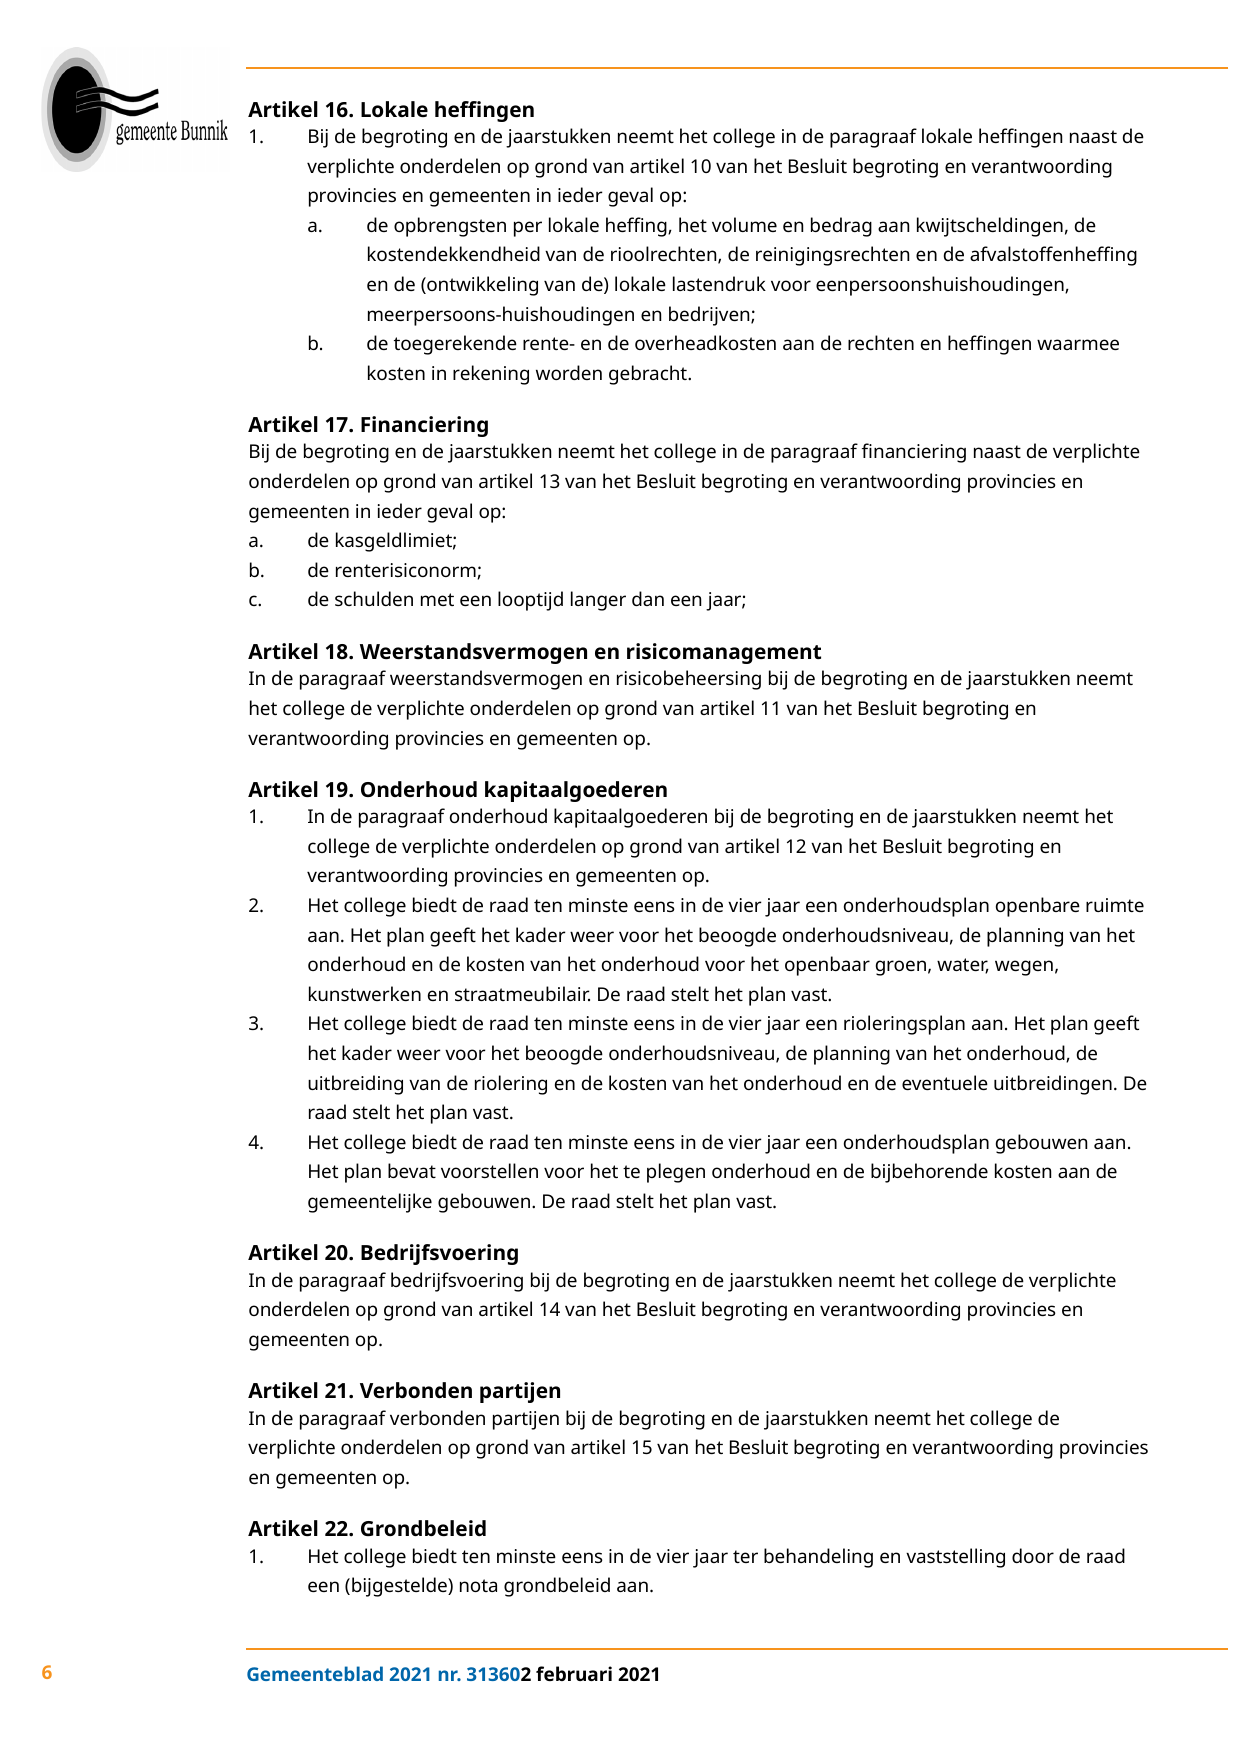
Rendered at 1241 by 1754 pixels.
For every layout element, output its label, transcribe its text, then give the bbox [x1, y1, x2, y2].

list In de paragraaf onderhoud kapitaalgoederen bij de begroting en de jaarstukken neemt het college de verplichte onderdelen op grond van artikel 12 van het Besluit begroting en verantwoording provincies en gemeenten op. [248, 803, 1152, 888]
picture [41, 47, 231, 172]
list Het college biedt de raad ten minste eens in de vier jaar een onderhoudsplan openbare ruimte aan. Het plan geeft het kader weer voor het beoogde onderhoudsniveau, de planning van het onderhoud en de kosten van het onderhoud voor het openbaar groen, water, wegen, kunstwerken en straatmeubilair. De raad stelt het plan vast. [248, 892, 1152, 1007]
text Artikel 19. Onderhoud kapitaalgoederen [248, 775, 1152, 803]
text In de paragraaf weerstandsvermogen en risicobeheersing bij de begroting en de jaarstukken neemt het college de verplichte onderdelen op grond van artikel 11 van het Besluit begroting en verantwoording provincies en gemeenten op. [248, 666, 1152, 750]
text Artikel 18. Weerstandsvermogen en risicomanagement [248, 637, 1152, 666]
list Bij de begroting en de jaarstukken neemt het college in de paragraaf lokale heffingen naast de verplichte onderdelen op grond van artikel 10 van het Besluit begroting en verantwoording provincies en gemeenten in ieder geval op: [248, 123, 1152, 208]
list de opbrengsten per lokale heffing, het volume en bedrag aan kwijtscheldingen, de kostendekkendheid van de rioolrechten, de reinigingsrechten en de afvalstoffenheffing en de (ontwikkeling van de) lokale lastendruk voor eenpersoonshuishoudingen, meerpersoons-huishoudingen en bedrijven; [307, 212, 1152, 326]
text Bij de begroting en de jaarstukken neemt het college in de paragraaf financiering naast de verplichte onderdelen op grond van artikel 13 van het Besluit begroting en verantwoording provincies en gemeenten in ieder geval op: [248, 439, 1152, 524]
text Artikel 17. Financiering [248, 410, 1152, 439]
text In de paragraaf verbonden partijen bij de begroting en de jaarstukken neemt het college de verplichte onderdelen op grond van artikel 15 van het Besluit begroting en verantwoording provincies en gemeenten op. [248, 1405, 1152, 1490]
list de renterisiconorm; [248, 557, 1152, 583]
text Artikel 16. Lokale heffingen [248, 95, 1152, 123]
list de toegerekende rente- en de overheadkosten aan de rechten en heffingen waarmee kosten in rekening worden gebracht. [307, 330, 1152, 386]
list de schulden met een looptijd langer dan een jaar; [248, 587, 1152, 612]
list de kasgeldlimiet; [248, 527, 1152, 553]
text Artikel 22. Grondbeleid [248, 1514, 1152, 1543]
list Het college biedt ten minste eens in de vier jaar ter behandeling en vaststelling door de raad een (bijgestelde) nota grondbeleid aan. [248, 1543, 1152, 1598]
text In de paragraaf bedrijfsvoering bij de begroting en de jaarstukken neemt het college de verplichte onderdelen op grond van artikel 14 van het Besluit begroting en verantwoording provincies en gemeenten op. [248, 1267, 1152, 1352]
text Artikel 21. Verbonden partijen [248, 1377, 1152, 1405]
list Het college biedt de raad ten minste eens in de vier jaar een onderhoudsplan gebouwen aan. Het plan bevat voorstellen voor het te plegen onderhoud en de bijbehorende kosten aan de gemeentelijke gebouwen. De raad stelt het plan vast. [248, 1129, 1152, 1214]
text Artikel 20. Bedrijfsvoering [248, 1238, 1152, 1267]
list Het college biedt de raad ten minste eens in de vier jaar een rioleringsplan aan. Het plan geeft het kader weer voor het beoogde onderhoudsniveau, de planning van het onderhoud, de uitbreiding van de riolering en de kosten van het onderhoud en de eventuele uitbreidingen. De raad stelt het plan vast. [248, 1011, 1152, 1125]
